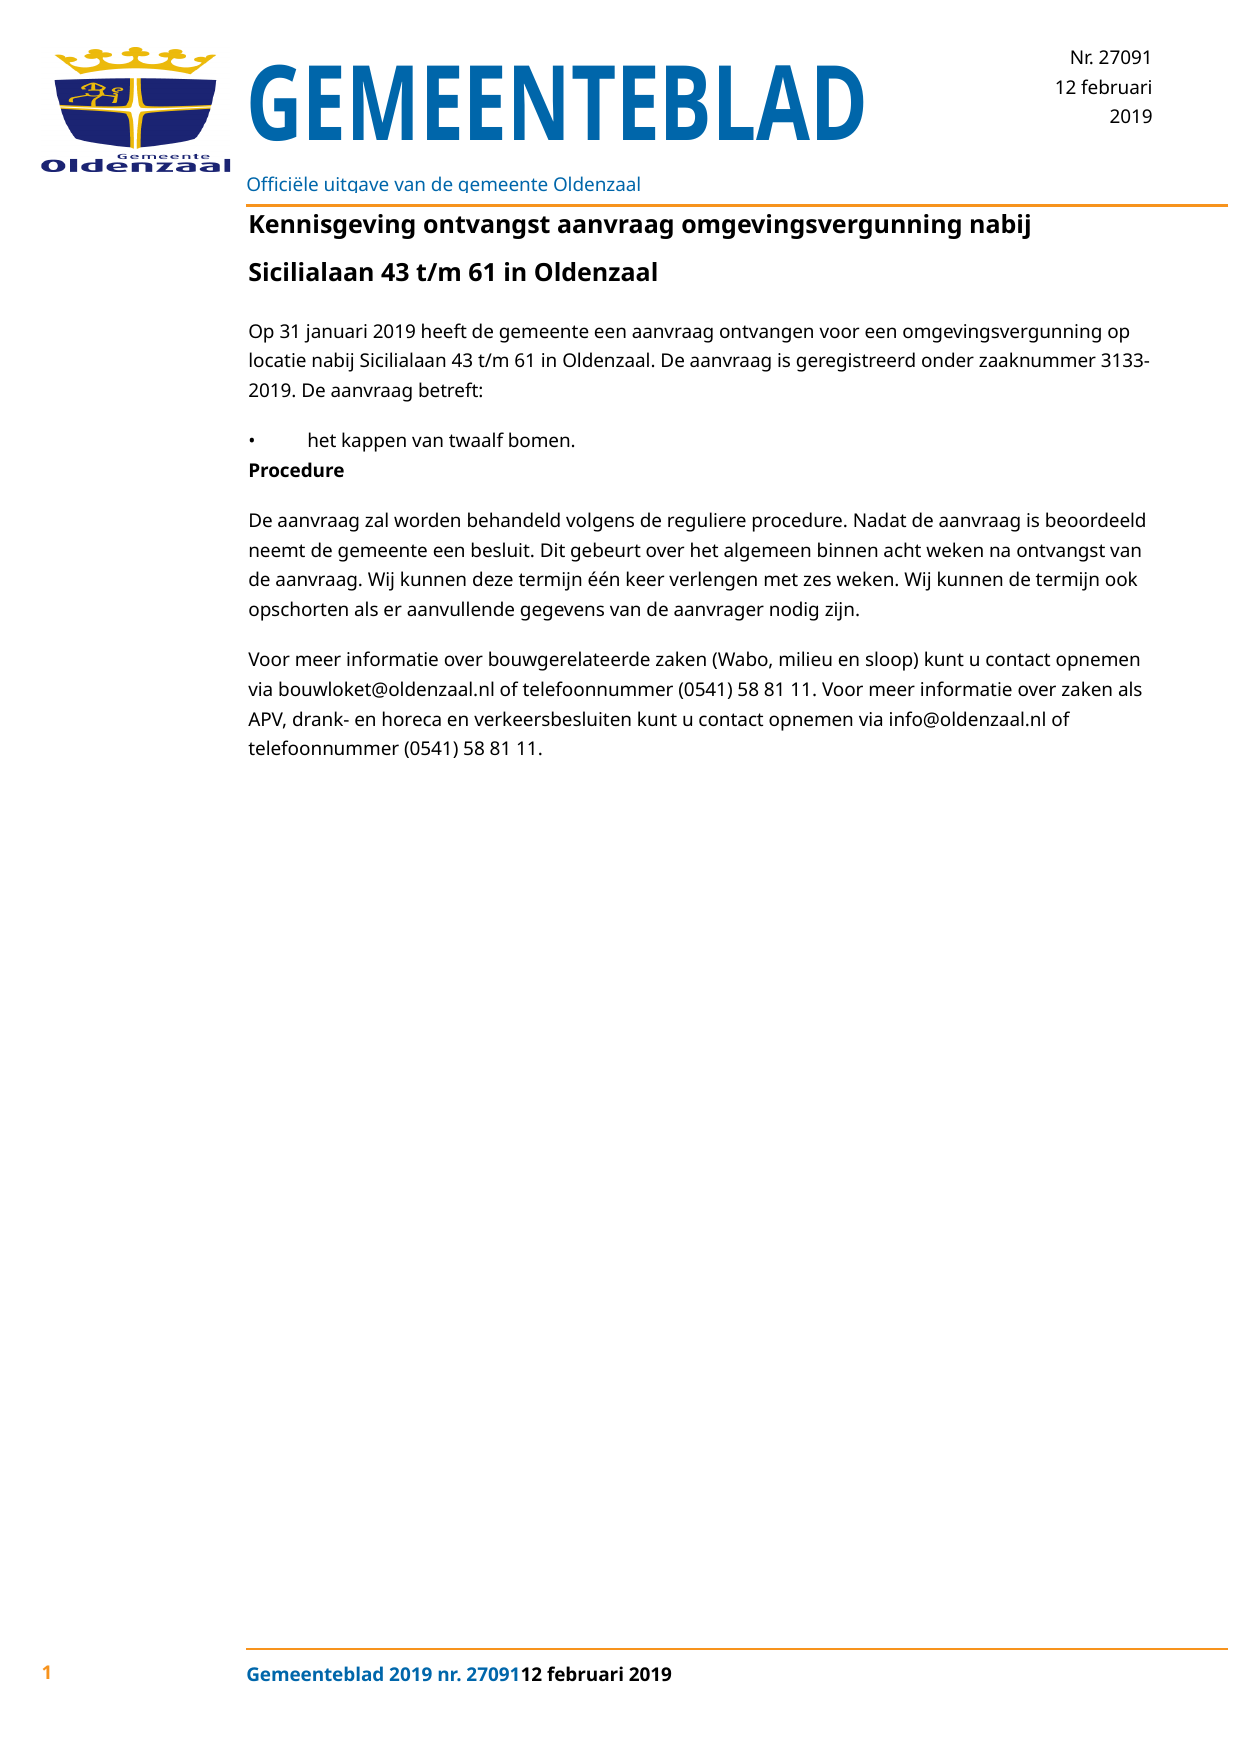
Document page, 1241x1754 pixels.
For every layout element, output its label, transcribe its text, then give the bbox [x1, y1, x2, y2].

text Voor meer informatie over bouwgerelateerde zaken (Wabo, milieu en sloop) kunt u contact opnemen via bouwloket@oldenzaal.nl of telefoonnummer (0541) 58 81 11. Voor meer informatie over zaken als APV, drank- en horeca en verkeersbesluiten kunt u contact opnemen via info@oldenzaal.nl of telefoonnummer (0541) 58 81 11. [248, 647, 1152, 761]
text Procedure [248, 457, 1152, 483]
text De aanvraag zal worden behandeld volgens de reguliere procedure. Nadat de aanvraag is beoordeeld neemt de gemeente een besluit. Dit gebeurt over het algemeen binnen acht weken na ontvangst van de aanvraag. Wij kunnen deze termijn één keer verlengen met zes weken. Wij kunnen de termijn ook opschorten als er aanvullende gegevens van de aanvrager nodig zijn. [248, 507, 1152, 622]
picture [41, 47, 231, 172]
text Kennisgeving ontvangst aanvraag omgevingsvergunning nabij Sicilialaan 43 t/m 61 in Oldenzaal [248, 207, 1152, 288]
text Op 31 januari 2019 heeft de gemeente een aanvraag ontvangen voor een omgevingsvergunning op locatie nabij Sicilialaan 43 t/m 61 in Oldenzaal. De aanvraag is geregistreerd onder zaaknummer 3133-2019. De aanvraag betreft: [248, 318, 1152, 403]
list het kappen van twaalf bomen. [248, 427, 1152, 453]
